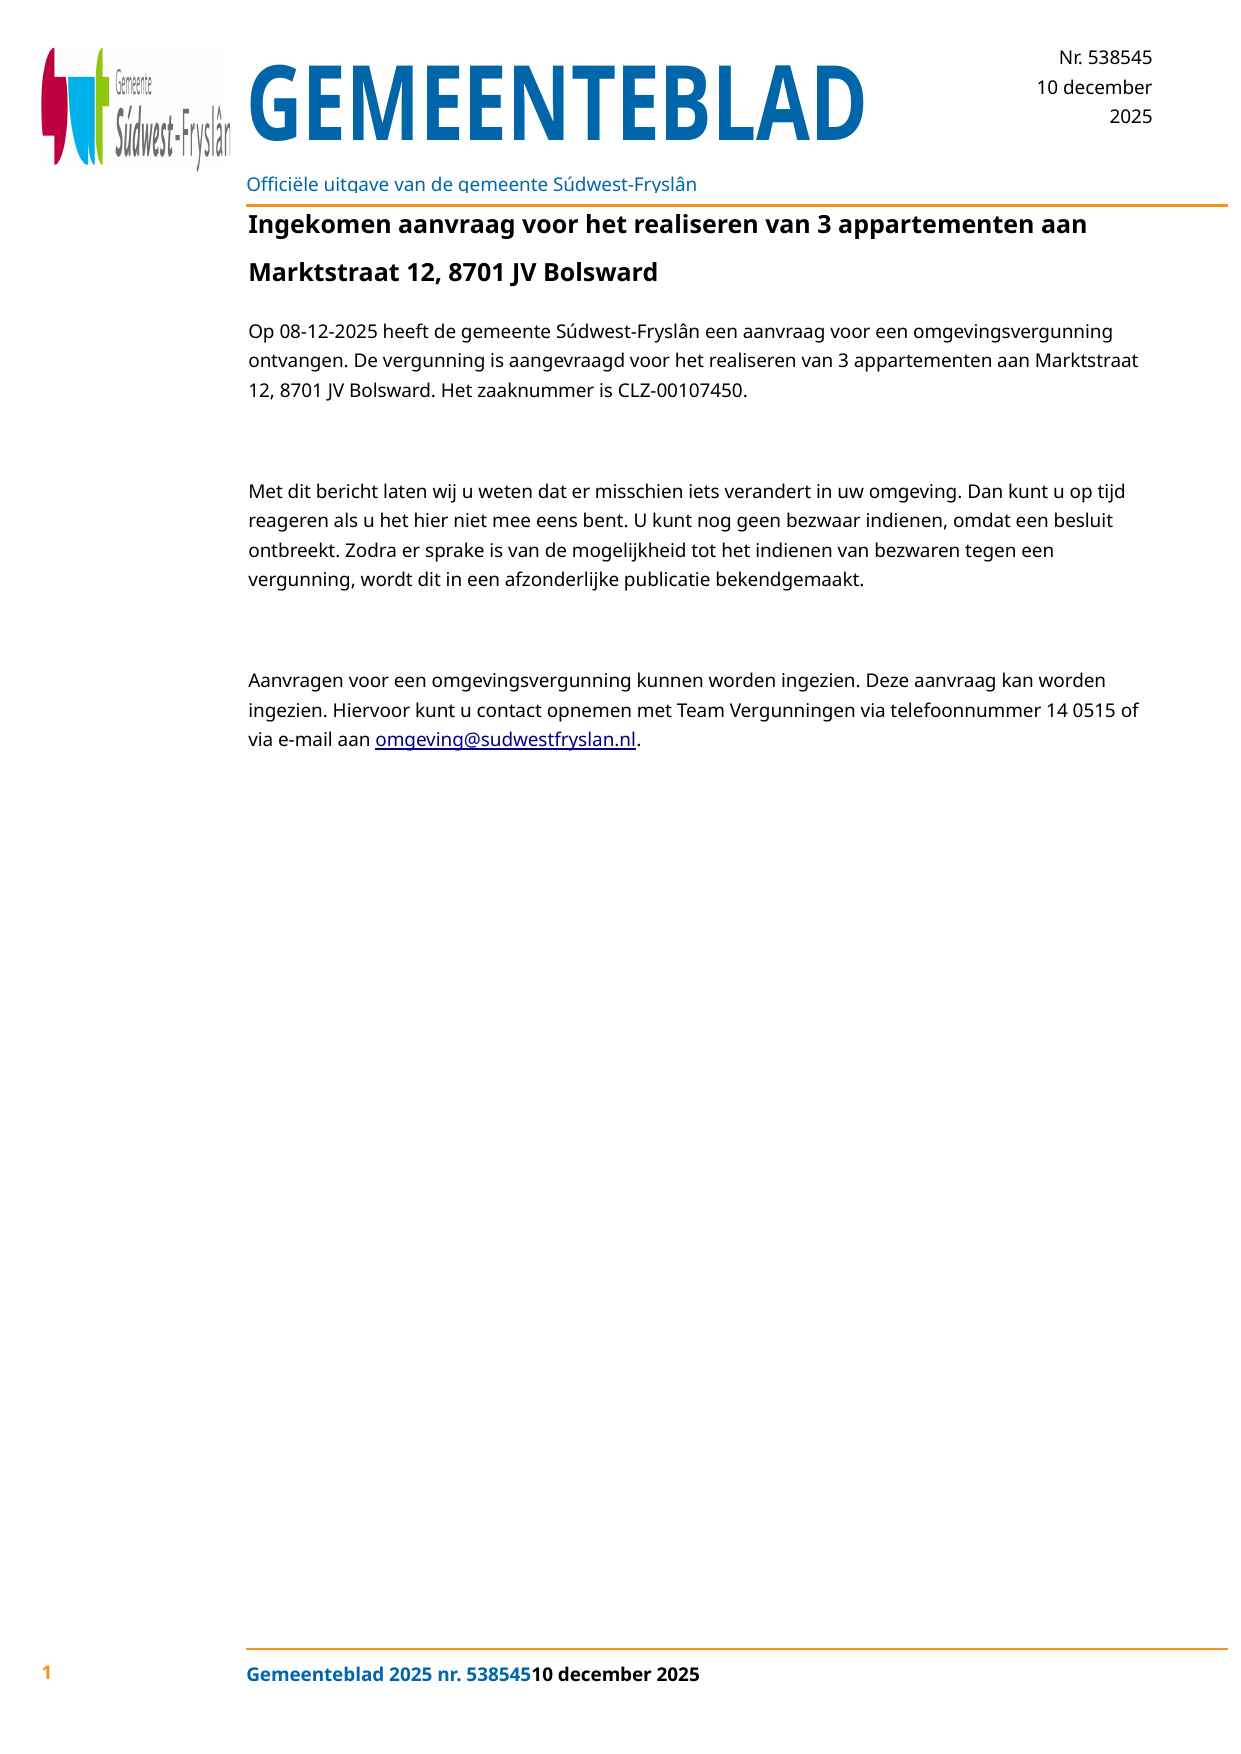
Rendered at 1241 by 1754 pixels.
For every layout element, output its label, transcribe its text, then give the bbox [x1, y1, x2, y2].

picture [41, 47, 231, 172]
text Met dit bericht laten wij u weten dat er misschien iets verandert in uw omgeving. Dan kunt u op tijd reageren als u het hier niet mee eens bent. U kunt nog geen bezwaar indienen, omdat een besluit ontbreekt. Zodra er sprake is van de mogelijkheid tot het indienen van bezwaren tegen een vergunning, wordt dit in een afzonderlijke publicatie bekendgemaakt. [248, 478, 1152, 592]
text Aanvragen voor een omgevingsvergunning kunnen worden ingezien. Deze aanvraag kan worden ingezien. Hiervoor kunt u contact opnemen met Team Vergunningen via telefoonnummer 14 0515 of via e-mail aan omgeving@sudwestfryslan.nl. [248, 667, 1152, 752]
text Ingekomen aanvraag voor het realiseren van 3 appartementen aan Marktstraat 12, 8701 JV Bolsward [248, 207, 1152, 288]
text Op 08-12-2025 heeft de gemeente Súdwest-Fryslân een aanvraag voor een omgevingsvergunning ontvangen. De vergunning is aangevraagd voor het realiseren van 3 appartementen aan Marktstraat 12, 8701 JV Bolsward. Het zaaknummer is CLZ-00107450. [248, 318, 1152, 403]
